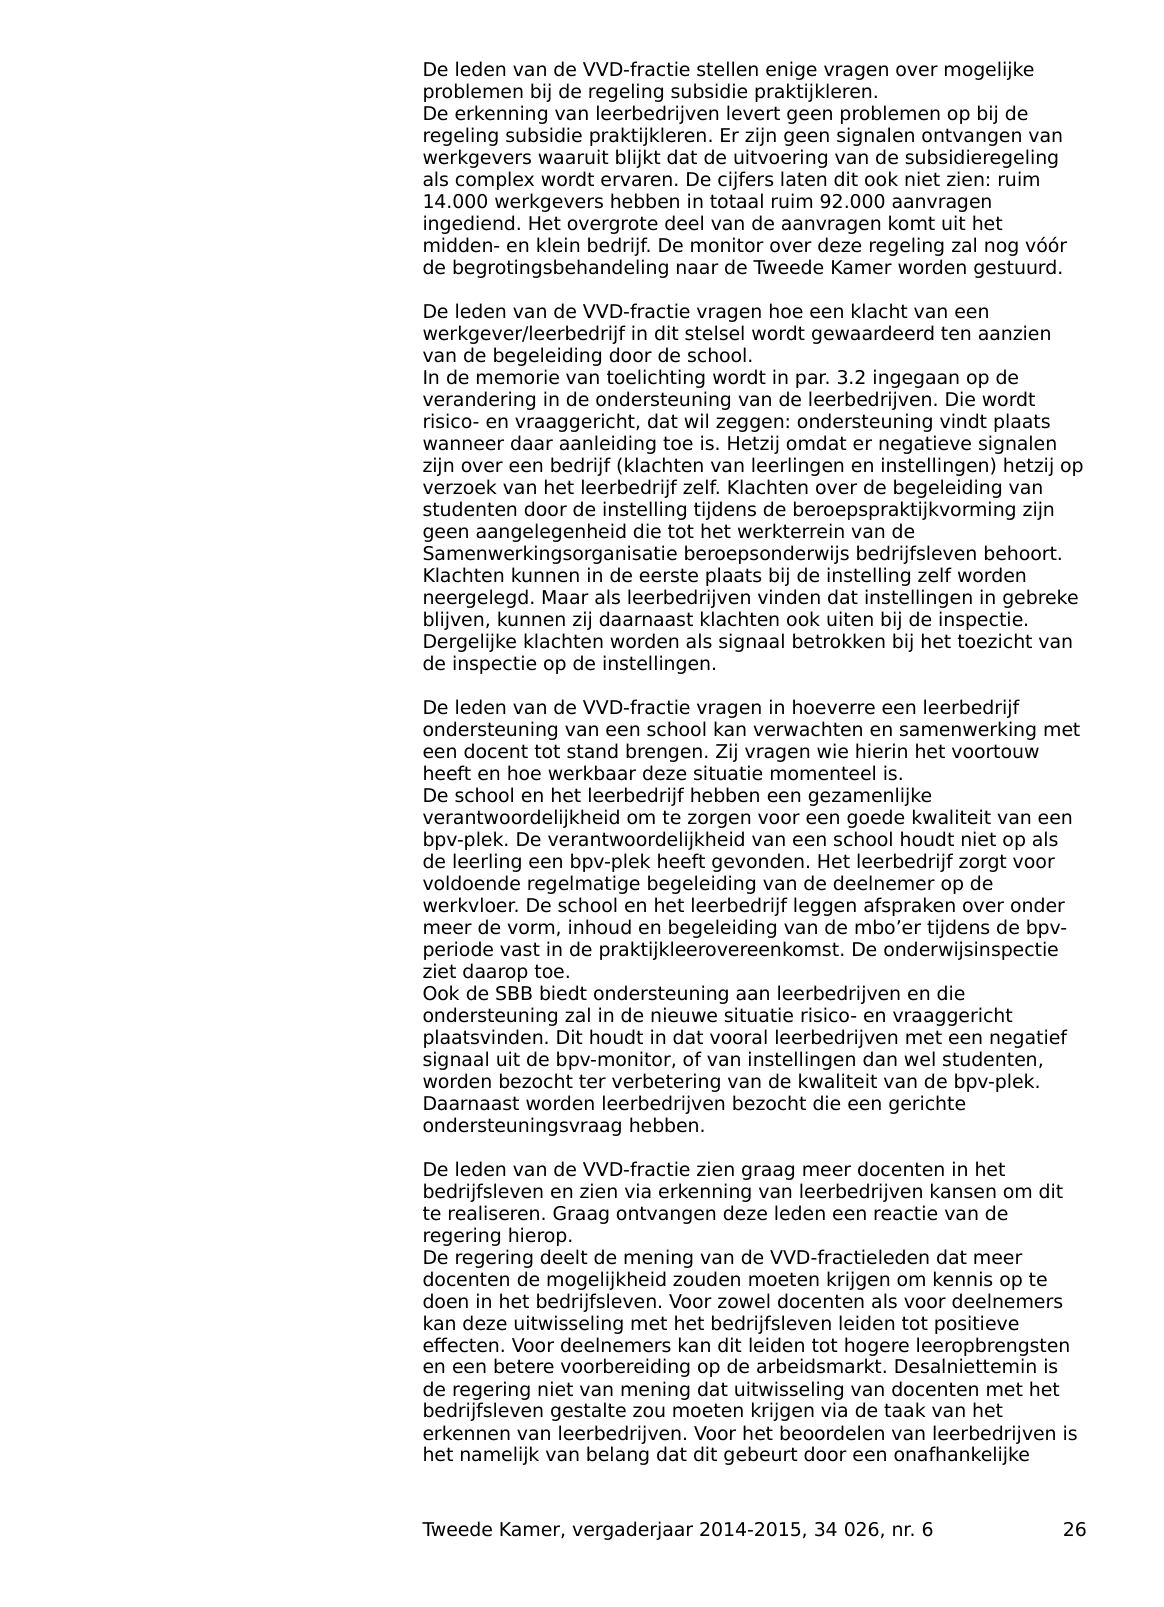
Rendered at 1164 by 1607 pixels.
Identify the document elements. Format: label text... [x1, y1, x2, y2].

text De erkenning van leerbedrijven levert geen problemen op bij de regeling subsidie praktijkleren. Er zijn geen signalen ontvangen van werkgevers waaruit blijkt dat de uitvoering van de subsidieregeling als complex wordt ervaren. De cijfers laten dit ook niet zien: ruim 14.000 werkgevers hebben in totaal ruim 92.000 aanvragen ingediend. Het overgrote deel van de aanvragen komt uit het midden- en klein bedrijf. De monitor over deze regeling zal nog vóór de begrotingsbehandeling naar de Tweede Kamer worden gestuurd. [422, 103, 1087, 279]
text In de memorie van toelichting wordt in par. 3.2 ingegaan op de verandering in de ondersteuning van de leerbedrijven. Die wordt risico- en vraaggericht, dat wil zeggen: ondersteuning vindt plaats wanneer daar aanleiding toe is. Hetzij omdat er negatieve signalen zijn over een bedrijf (klachten van leerlingen en instellingen) hetzij op verzoek van het leerbedrijf zelf. Klachten over de begeleiding van studenten door de instelling tijdens de beroepspraktijkvorming zijn geen aangelegenheid die tot het werkterrein van de Samenwerkingsorganisatie beroepsonderwijs bedrijfsleven behoort. Klachten kunnen in de eerste plaats bij de instelling zelf worden neergelegd. Maar als leerbedrijven vinden dat instellingen in gebreke blijven, kunnen zij daarnaast klachten ook uiten bij de inspectie. Dergelijke klachten worden als signaal betrokken bij het toezicht van de inspectie op de instellingen. [422, 367, 1087, 675]
text De school en het leerbedrijf hebben een gezamenlijke verantwoordelijkheid om te zorgen voor een goede kwaliteit van een bpv-plek. De verantwoordelijkheid van een school houdt niet op als de leerling een bpv-plek heeft gevonden. Het leerbedrijf zorgt voor voldoende regelmatige begeleiding van de deelnemer op de werkvloer. De school en het leerbedrijf leggen afspraken over onder meer de vorm, inhoud en begeleiding van de mbo’er tijdens de bpv-periode vast in de praktijkleerovereenkomst. De onderwijsinspectie ziet daarop toe. [422, 785, 1087, 983]
text De leden van de VVD-fractie vragen in hoeverre een leerbedrijf ondersteuning van een school kan verwachten en samenwerking met een docent tot stand brengen. Zij vragen wie hierin het voortouw heeft en hoe werkbaar deze situatie momenteel is. [422, 697, 1087, 785]
text De regering deelt de mening van de VVD-fractieleden dat meer docenten de mogelijkheid zouden moeten krijgen om kennis op te doen in het bedrijfsleven. Voor zowel docenten als voor deelnemers kan deze uitwisseling met het bedrijfsleven leiden tot positieve effecten. Voor deelnemers kan dit leiden tot hogere leeropbrengsten en een betere voorbereiding op de arbeidsmarkt. Desalniettemin is de regering niet van mening dat uitwisseling van docenten met het bedrijfsleven gestalte zou moeten krijgen via de taak van het erkennen van leerbedrijven. Voor het beoordelen van leerbedrijven is het namelijk van belang dat dit gebeurt door een onafhankelijke [422, 1247, 1087, 1466]
text De leden van de VVD-fractie zien graag meer docenten in het bedrijfsleven en zien via erkenning van leerbedrijven kansen om dit te realiseren. Graag ontvangen deze leden een reactie van de regering hierop. [422, 1159, 1087, 1247]
text Ook de SBB biedt ondersteuning aan leerbedrijven en die ondersteuning zal in de nieuwe situatie risico- en vraaggericht plaatsvinden. Dit houdt in dat vooral leerbedrijven met een negatief signaal uit de bpv-monitor, of van instellingen dan wel studenten, worden bezocht ter verbetering van de kwaliteit van de bpv-plek. Daarnaast worden leerbedrijven bezocht die een gerichte ondersteuningsvraag hebben. [422, 983, 1087, 1136]
text De leden van de VVD-fractie vragen hoe een klacht van een werkgever/leerbedrijf in dit stelsel wordt gewaardeerd ten aanzien van de begeleiding door de school. [422, 301, 1087, 367]
text De leden van de VVD-fractie stellen enige vragen over mogelijke problemen bij de regeling subsidie praktijkleren. [422, 59, 1087, 103]
